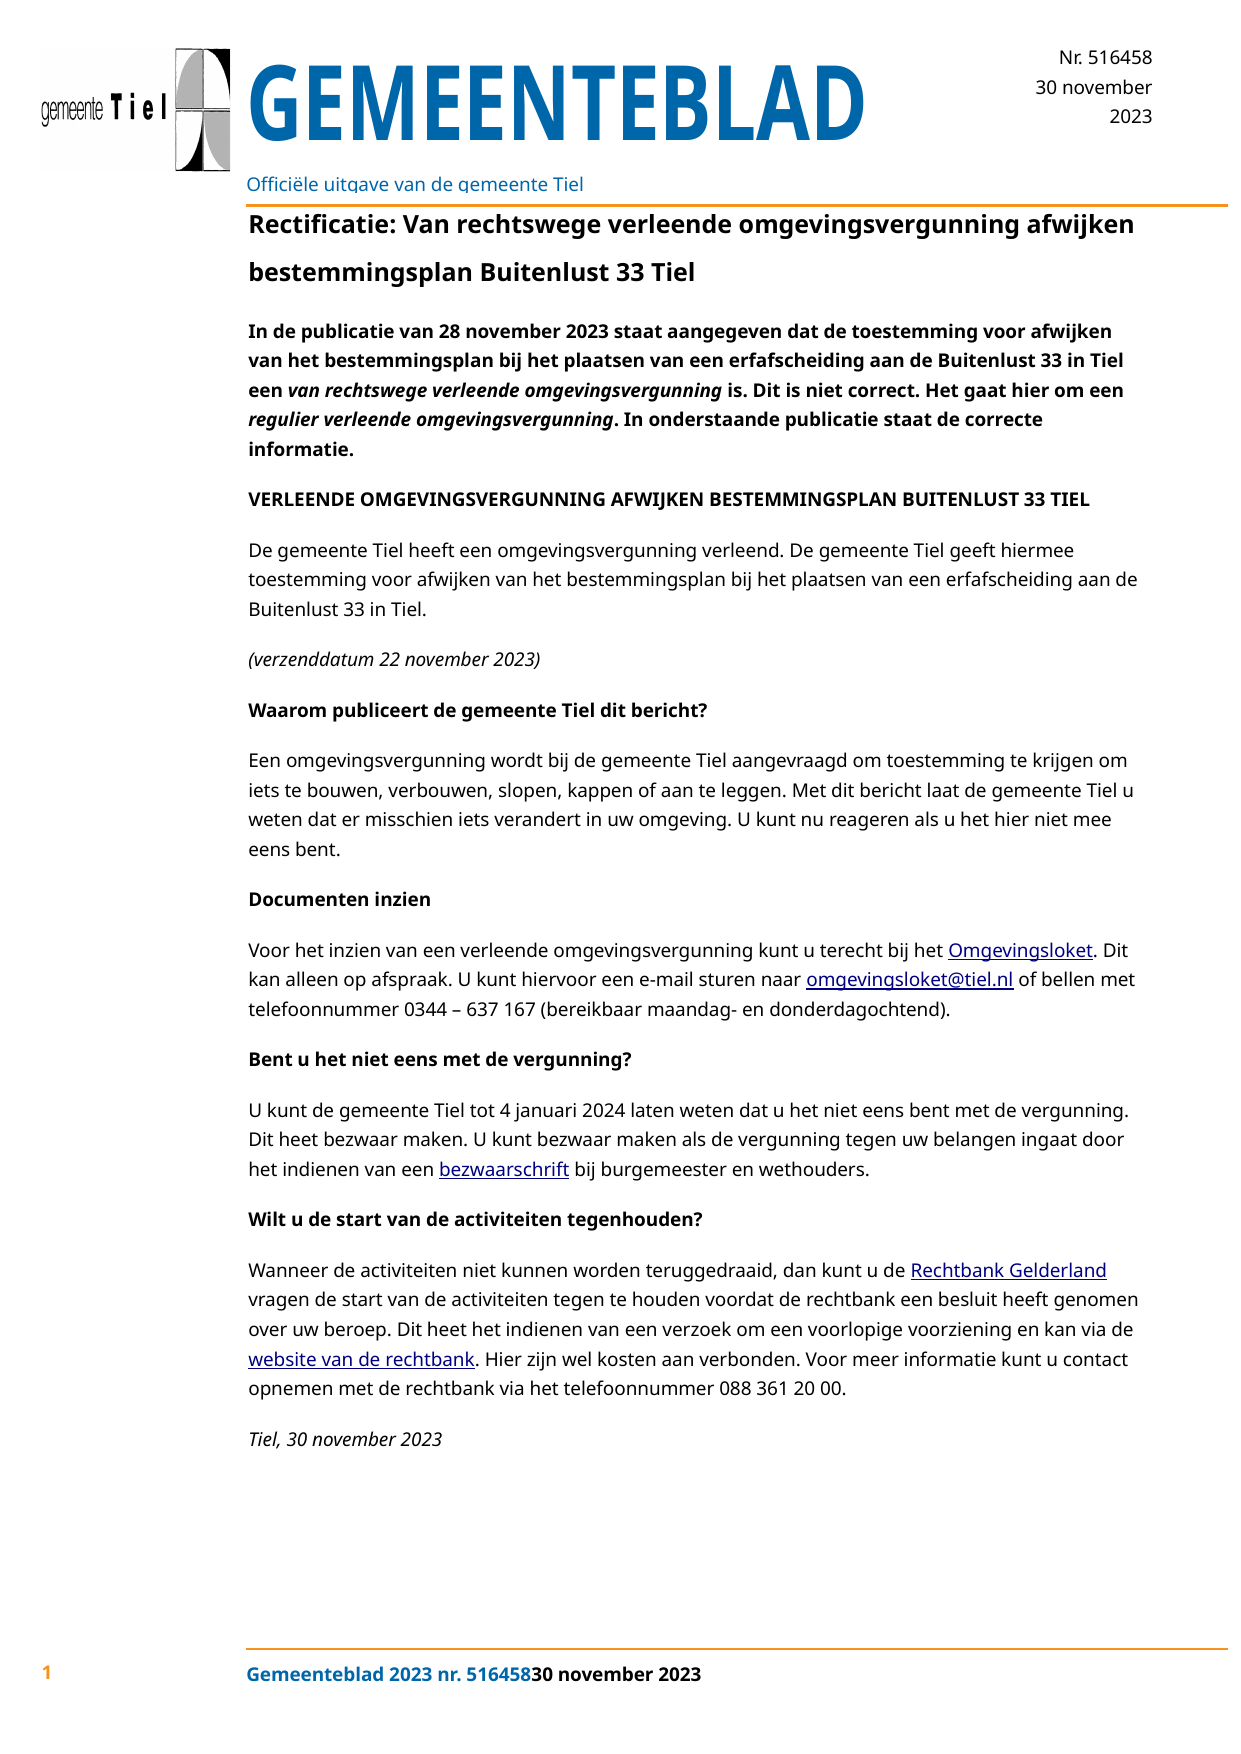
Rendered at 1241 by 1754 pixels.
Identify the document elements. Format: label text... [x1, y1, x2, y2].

text De gemeente Tiel heeft een omgevingsvergunning verleend. De gemeente Tiel geeft hiermee toestemming voor afwijken van het bestemmingsplan bij het plaatsen van een erfafscheiding aan de Buitenlust 33 in Tiel. [248, 537, 1152, 622]
text Wilt u de start van de activiteiten tegenhouden? [248, 1207, 1152, 1232]
text Voor het inzien van een verleende omgevingsvergunning kunt u terecht bij het Omgevingsloket. Dit kan alleen op afspraak. U kunt hiervoor een e-mail sturen naar omgevingsloket@tiel.nl of bellen met telefoonnummer 0344 – 637 167 (bereikbaar maandag- en donderdagochtend). [248, 937, 1152, 1022]
picture [41, 47, 231, 172]
text (verzenddatum 22 november 2023) [248, 647, 1152, 672]
text Rectificatie: Van rechtswege verleende omgevingsvergunning afwijken bestemmingsplan Buitenlust 33 Tiel [248, 207, 1152, 288]
text Documenten inzien [248, 887, 1152, 912]
text In de publicatie van 28 november 2023 staat aangegeven dat de toestemming voor afwijken van het bestemmingsplan bij het plaatsen van een erfafscheiding aan de Buitenlust 33 in Tiel een van rechtswege verleende omgevingsvergunning is. Dit is niet correct. Het gaat hier om een regulier verleende omgevingsvergunning. In onderstaande publicatie staat de correcte informatie. [248, 318, 1152, 462]
text VERLEENDE OMGEVINGSVERGUNNING AFWIJKEN BESTEMMINGSPLAN BUITENLUST 33 TIEL [248, 487, 1152, 512]
text Wanneer de activiteiten niet kunnen worden teruggedraaid, dan kunt u de Rechtbank Gelderland vragen de start van de activiteiten tegen te houden voordat de rechtbank een besluit heeft genomen over uw beroep. Dit heet het indienen van een verzoek om een voorlopige voorziening en kan via de website van de rechtbank. Hier zijn wel kosten aan verbonden. Voor meer informatie kunt u contact opnemen met de rechtbank via het telefoonnummer 088 361 20 00. [248, 1257, 1152, 1401]
text Tiel, 30 november 2023 [248, 1426, 1152, 1452]
text Waarom publiceert de gemeente Tiel dit bericht? [248, 697, 1152, 723]
text Bent u het niet eens met de vergunning? [248, 1047, 1152, 1072]
text U kunt de gemeente Tiel tot 4 januari 2024 laten weten dat u het niet eens bent met de vergunning. Dit heet bezwaar maken. U kunt bezwaar maken als de vergunning tegen uw belangen ingaat door het indienen van een bezwaarschrift bij burgemeester en wethouders. [248, 1097, 1152, 1182]
text Een omgevingsvergunning wordt bij de gemeente Tiel aangevraagd om toestemming te krijgen om iets te bouwen, verbouwen, slopen, kappen of aan te leggen. Met dit bericht laat de gemeente Tiel u weten dat er misschien iets verandert in uw omgeving. U kunt nu reageren als u het hier niet mee eens bent. [248, 747, 1152, 862]
